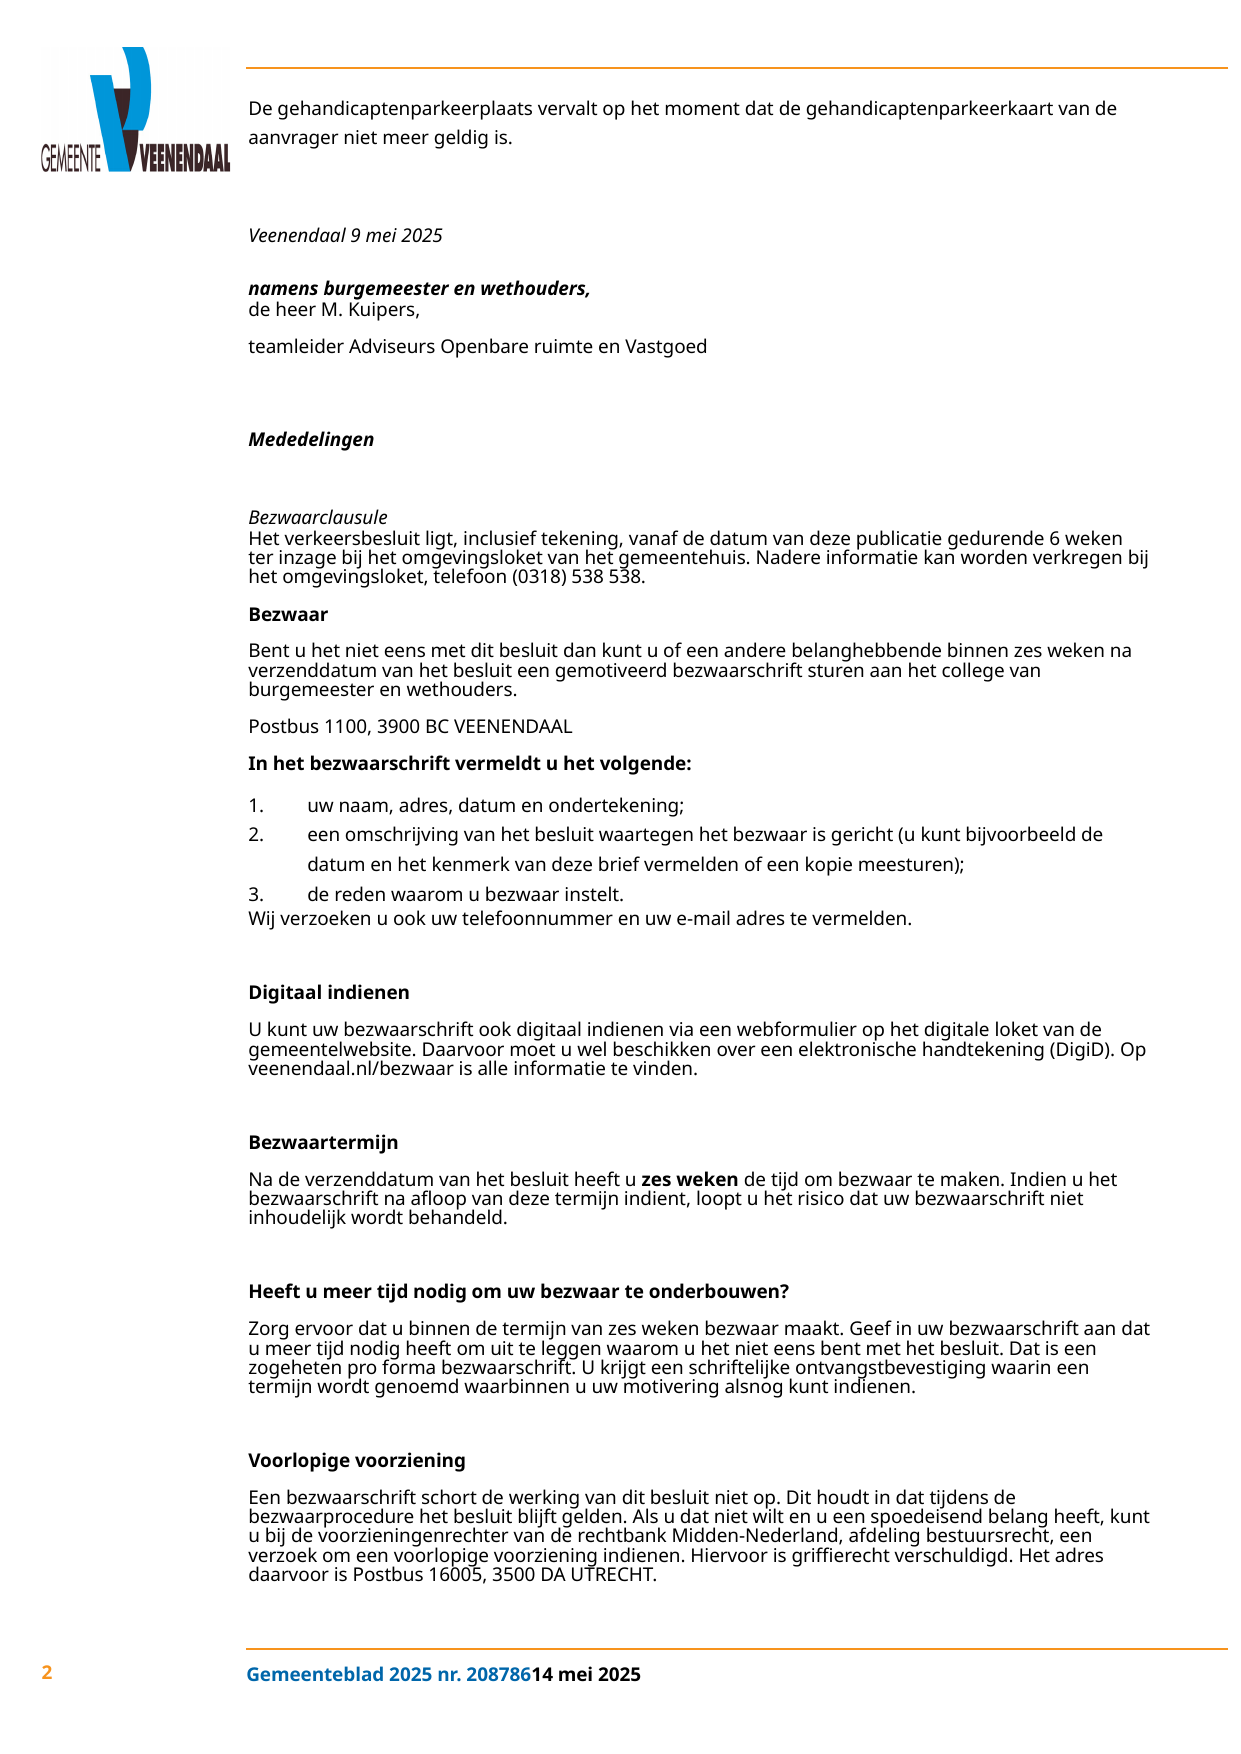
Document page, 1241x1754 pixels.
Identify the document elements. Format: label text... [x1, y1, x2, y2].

text Bent u het niet eens met dit besluit dan kunt u of een andere belanghebbende binnen zes weken na verzenddatum van het besluit een gemotiveerd bezwaarschrift sturen aan het college van burgemeester en wethouders. [248, 642, 1152, 700]
list een omschrijving van het besluit waartegen het bezwaar is gericht (u kunt bijvoorbeeld de datum en het kenmerk van deze brief vermelden of een kopie meesturen); [248, 822, 1152, 877]
text Wij verzoeken u ook uw telefoonnummer en uw e-mail adres te vermelden. [248, 910, 1152, 929]
text teamleider Adviseurs Openbare ruimte en Vastgoed [248, 338, 1152, 357]
text Zorg ervoor dat u binnen de termijn van zes weken bezwaar maakt. Geef in uw bezwaarschrift aan dat u meer tijd nodig heeft om uit te leggen waarom u het niet eens bent met het besluit. Dat is een zogeheten pro forma bezwaarschrift. U krijgt een schriftelijke ontvangstbevestiging waarin een termijn wordt genoemd waarbinnen u uw motivering alsnog kunt indienen. [248, 1320, 1152, 1397]
text Mededelingen [248, 426, 1152, 451]
text Postbus 1100, 3900 BC VEENENDAAL [248, 718, 1152, 737]
text Bezwaar [248, 606, 1152, 625]
text U kunt uw bezwaarschrift ook digitaal indienen via een webformulier op het digitale loket van de gemeentelwebsite. Daarvoor moet u wel beschikken over een elektronische handtekening (DigiD). Op veenendaal.nl/bezwaar is alle informatie te vinden. [248, 1021, 1152, 1079]
text Digitaal indienen [248, 984, 1152, 1003]
text Voorlopige voorziening [248, 1452, 1152, 1471]
text Heeft u meer tijd nodig om uw bezwaar te onderbouwen? [248, 1283, 1152, 1302]
text Na de verzenddatum van het besluit heeft u zes weken de tijd om bezwaar te maken. Indien u het bezwaarschrift na afloop van deze termijn indient, loopt u het risico dat uw bezwaarschrift niet inhoudelijk wordt behandeld. [248, 1171, 1152, 1228]
text Het verkeersbesluit ligt, inclusief tekening, vanaf de datum van deze publicatie gedurende 6 weken ter inzage bij het omgevingsloket van het gemeentehuis. Nadere informatie kan worden verkregen bij het omgevingsloket, telefoon (0318) 538 538. [248, 530, 1152, 588]
text In het bezwaarschrift vermeldt u het volgende: [248, 755, 1152, 774]
text de heer M. Kuipers, [248, 301, 1152, 321]
list uw naam, adres, datum en ondertekening; [248, 792, 1152, 818]
text Veenendaal 9 mei 2025 [248, 223, 1152, 248]
picture [123, 47, 231, 172]
text Een bezwaarschrift schort de werking van dit besluit niet op. Dit houdt in dat tijdens de bezwaarprocedure het besluit blijft gelden. Als u dat niet wilt en u een spoedeisend belang heeft, kunt u bij de voorzieningenrechter van de rechtbank Midden-Nederland, afdeling bestuursrecht, een verzoek om een voorlopige voorziening indienen. Hiervoor is griffierecht verschuldigd. Het adres daarvoor is Postbus 16005, 3500 DA UTRECHT. [248, 1489, 1152, 1585]
list de reden waarom u bezwaar instelt. [248, 881, 1152, 906]
picture [41, 47, 130, 172]
text Bezwaartermijn [248, 1134, 1152, 1153]
text Bezwaarclausule [248, 504, 1152, 530]
text De gehandicaptenparkeerplaats vervalt op het moment dat de gehandicaptenparkeerkaart van de aanvrager niet meer geldig is. [248, 95, 1152, 150]
text namens burgemeester en wethouders, [248, 276, 1152, 301]
